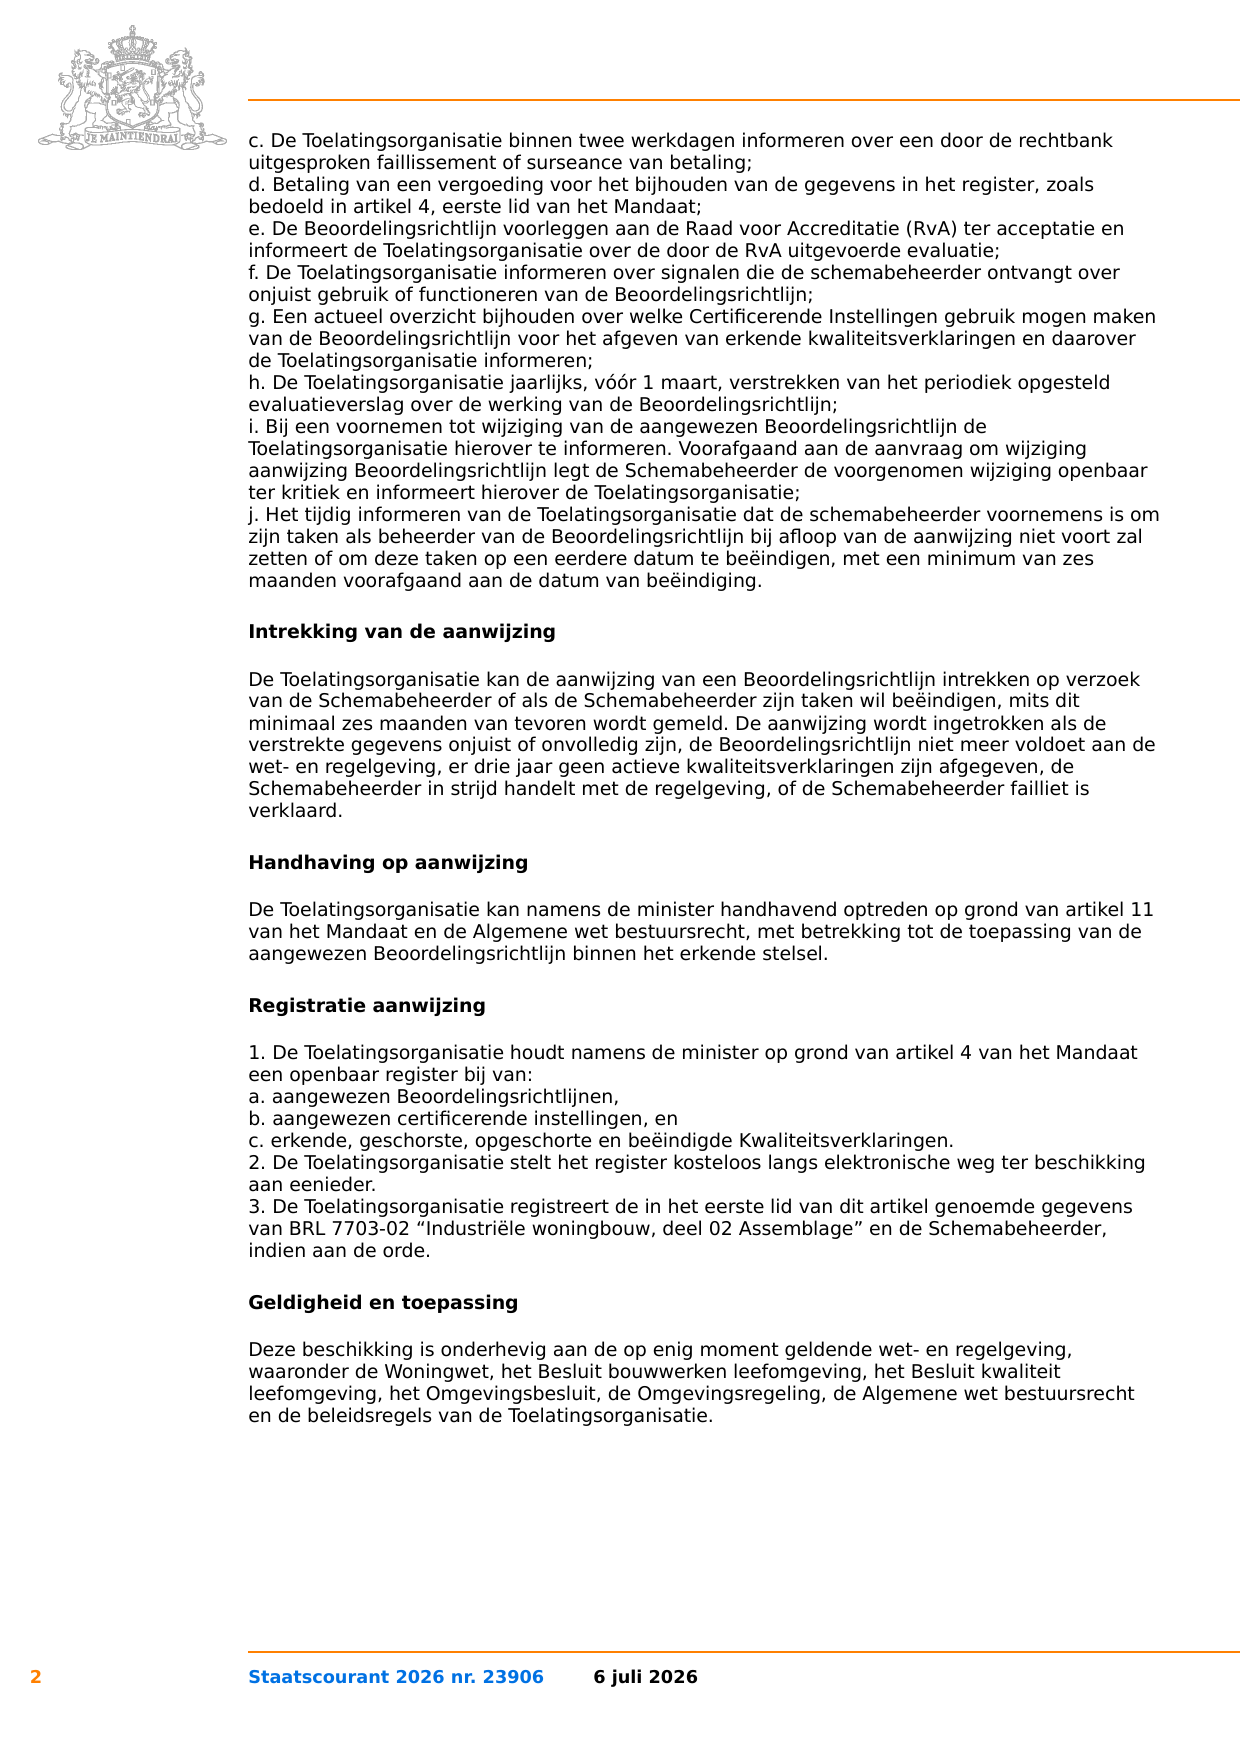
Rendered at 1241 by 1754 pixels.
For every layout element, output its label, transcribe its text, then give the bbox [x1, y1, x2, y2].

subtitle Intrekking van de aanwijzing [248, 621, 1163, 643]
text c. De Toelatingsorganisatie binnen twee werkdagen informeren over een door de rechtbank uitgesproken faillissement of surseance van betaling; [248, 130, 1163, 174]
text b. aangewezen certificerende instellingen, en [248, 1108, 1163, 1130]
text c. erkende, geschorste, opgeschorte en beëindigde Kwaliteitsverklaringen. [248, 1130, 1163, 1152]
text De Toelatingsorganisatie kan namens de minister handhavend optreden op grond van artikel 11 van het Mandaat en de Algemene wet bestuursrecht, met betrekking tot de toepassing van de aangewezen Beoordelingsrichtlijn binnen het erkende stelsel. [248, 899, 1163, 965]
text j. Het tijdig informeren van de Toelatingsorganisatie dat de schemabeheerder voornemens is om zijn taken als beheerder van de Beoordelingsrichtlijn bij afloop van de aanwijzing niet voort zal zetten of om deze taken op een eerdere datum te beëindigen, met een minimum van zes maanden voorafgaand aan de datum van beëindiging. [248, 503, 1163, 591]
subtitle Handhaving op aanwijzing [248, 852, 1163, 874]
subtitle Geldigheid en toepassing [248, 1292, 1163, 1314]
text d. Betaling van een vergoeding voor het bijhouden van de gegevens in het register, zoals bedoeld in artikel 4, eerste lid van het Mandaat; [248, 174, 1163, 218]
text h. De Toelatingsorganisatie jaarlijks, vóór 1 maart, verstrekken van het periodiek opgesteld evaluatieverslag over de werking van de Beoordelingsrichtlijn; [248, 372, 1163, 416]
text 2. De Toelatingsorganisatie stelt het register kosteloos langs elektronische weg ter beschikking aan eenieder. [248, 1152, 1163, 1196]
text f. De Toelatingsorganisatie informeren over signalen die de schemabeheerder ontvangt over onjuist gebruik of functioneren van de Beoordelingsrichtlijn; [248, 262, 1163, 306]
text 3. De Toelatingsorganisatie registreert de in het eerste lid van dit artikel genoemde gegevens van BRL 7703-02 “Industriële woningbouw, deel 02 Assemblage” en de Schemabeheerder, indien aan de orde. [248, 1196, 1163, 1262]
text g. Een actueel overzicht bijhouden over welke Certificerende Instellingen gebruik mogen maken van de Beoordelingsrichtlijn voor het afgeven van erkende kwaliteitsverklaringen en daarover de Toelatingsorganisatie informeren; [248, 306, 1163, 372]
text Deze beschikking is onderhevig aan de op enig moment geldende wet- en regelgeving, waaronder de Woningwet, het Besluit bouwwerken leefomgeving, het Besluit kwaliteit leefomgeving, het Omgevingsbesluit, de Omgevingsregeling, de Algemene wet bestuursrecht en de beleidsregels van de Toelatingsorganisatie. [248, 1339, 1163, 1427]
text a. aangewezen Beoordelingsrichtlijnen, [248, 1086, 1163, 1108]
picture [38, 25, 227, 150]
text e. De Beoordelingsrichtlijn voorleggen aan de Raad voor Accreditatie (RvA) ter acceptatie en informeert de Toelatingsorganisatie over de door de RvA uitgevoerde evaluatie; [248, 218, 1163, 262]
text 1. De Toelatingsorganisatie houdt namens de minister op grond van artikel 4 van het Mandaat een openbaar register bij van: [248, 1042, 1163, 1086]
text De Toelatingsorganisatie kan de aanwijzing van een Beoordelingsrichtlijn intrekken op verzoek van de Schemabeheerder of als de Schemabeheerder zijn taken wil beëindigen, mits dit minimaal zes maanden van tevoren wordt gemeld. De aanwijzing wordt ingetrokken als de verstrekte gegevens onjuist of onvolledig zijn, de Beoordelingsrichtlijn niet meer voldoet aan de wet- en regelgeving, er drie jaar geen actieve kwaliteitsverklaringen zijn afgegeven, de Schemabeheerder in strijd handelt met de regelgeving, of de Schemabeheerder failliet is verklaard. [248, 668, 1163, 822]
subtitle Registratie aanwijzing [248, 995, 1163, 1017]
text i. Bij een voornemen tot wijziging van de aangewezen Beoordelingsrichtlijn de Toelatingsorganisatie hierover te informeren. Voorafgaand aan de aanvraag om wijziging aanwijzing Beoordelingsrichtlijn legt de Schemabeheerder de voorgenomen wijziging openbaar ter kritiek en informeert hierover de Toelatingsorganisatie; [248, 416, 1163, 503]
